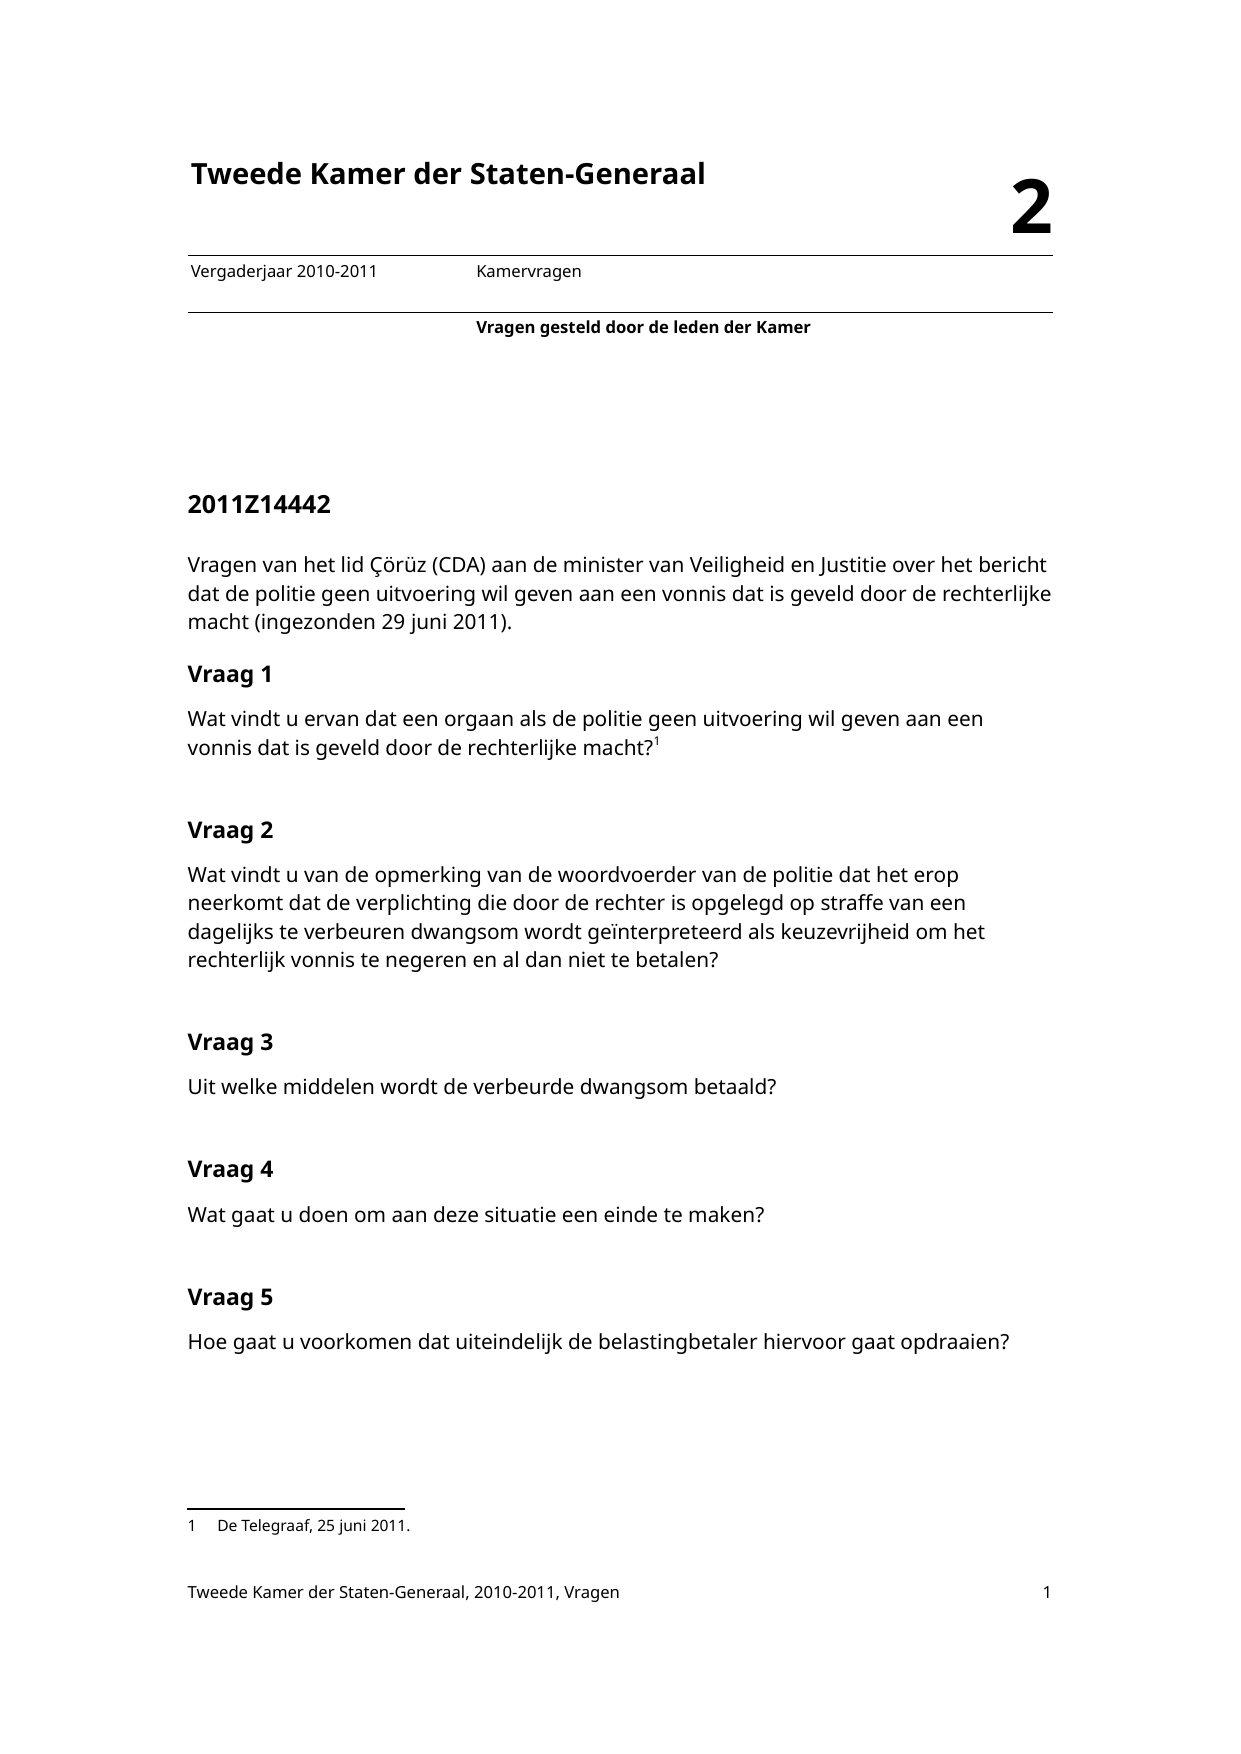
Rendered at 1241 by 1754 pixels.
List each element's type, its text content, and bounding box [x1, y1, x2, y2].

text Wat vindt u van de opmerking van de woordvoerder van de politie dat het erop neerkomt dat de verplichting die door de rechter is opgelegd op straffe van een dagelijks te verbeuren dwangsom wordt geïnterpreteerd als keuzevrijheid om het rechterlijk vonnis te negeren en al dan niet te betalen? [187, 860, 1053, 974]
table_cell Kamervragen [473, 256, 1053, 312]
table_cell [188, 313, 473, 339]
table_header Tweede Kamer der Staten-Generaal [188, 150, 879, 255]
table_cell Vergaderjaar 2010-2011 [188, 256, 473, 312]
text Hoe gaat u voorkomen dat uiteindelijk de belastingbetaler hiervoor gaat opdraaien? [187, 1327, 1053, 1355]
text Wat vindt u ervan dat een orgaan als de politie geen uitvoering wil geven aan een vonnis dat is geveld door de rechterlijke macht? [187, 704, 1053, 761]
subtitle Vraag 1 [187, 658, 1053, 689]
subtitle Vraag 2 [187, 814, 1053, 845]
table_header 2 [880, 150, 1053, 255]
table_cell Vragen gesteld door de leden der Kamer [473, 313, 1053, 339]
subtitle Vraag 3 [187, 1026, 1053, 1057]
text De Telegraaf, 25 juni 2011. [187, 1508, 1053, 1536]
text Wat gaat u doen om aan deze situatie een einde te maken? [187, 1200, 1053, 1228]
text Uit welke middelen wordt de verbeurde dwangsom betaald? [187, 1072, 1053, 1101]
subtitle Vraag 4 [187, 1153, 1053, 1185]
text 2011Z14442 [187, 487, 1053, 521]
text Vragen van het lid Çörüz (CDA) aan de minister van Veiligheid en Justitie over het bericht dat de politie geen uitvoering wil geven aan een vonnis dat is geveld door de rechterlijke macht (ingezonden 29 juni 2011). [187, 550, 1053, 636]
subtitle Vraag 5 [187, 1281, 1053, 1312]
